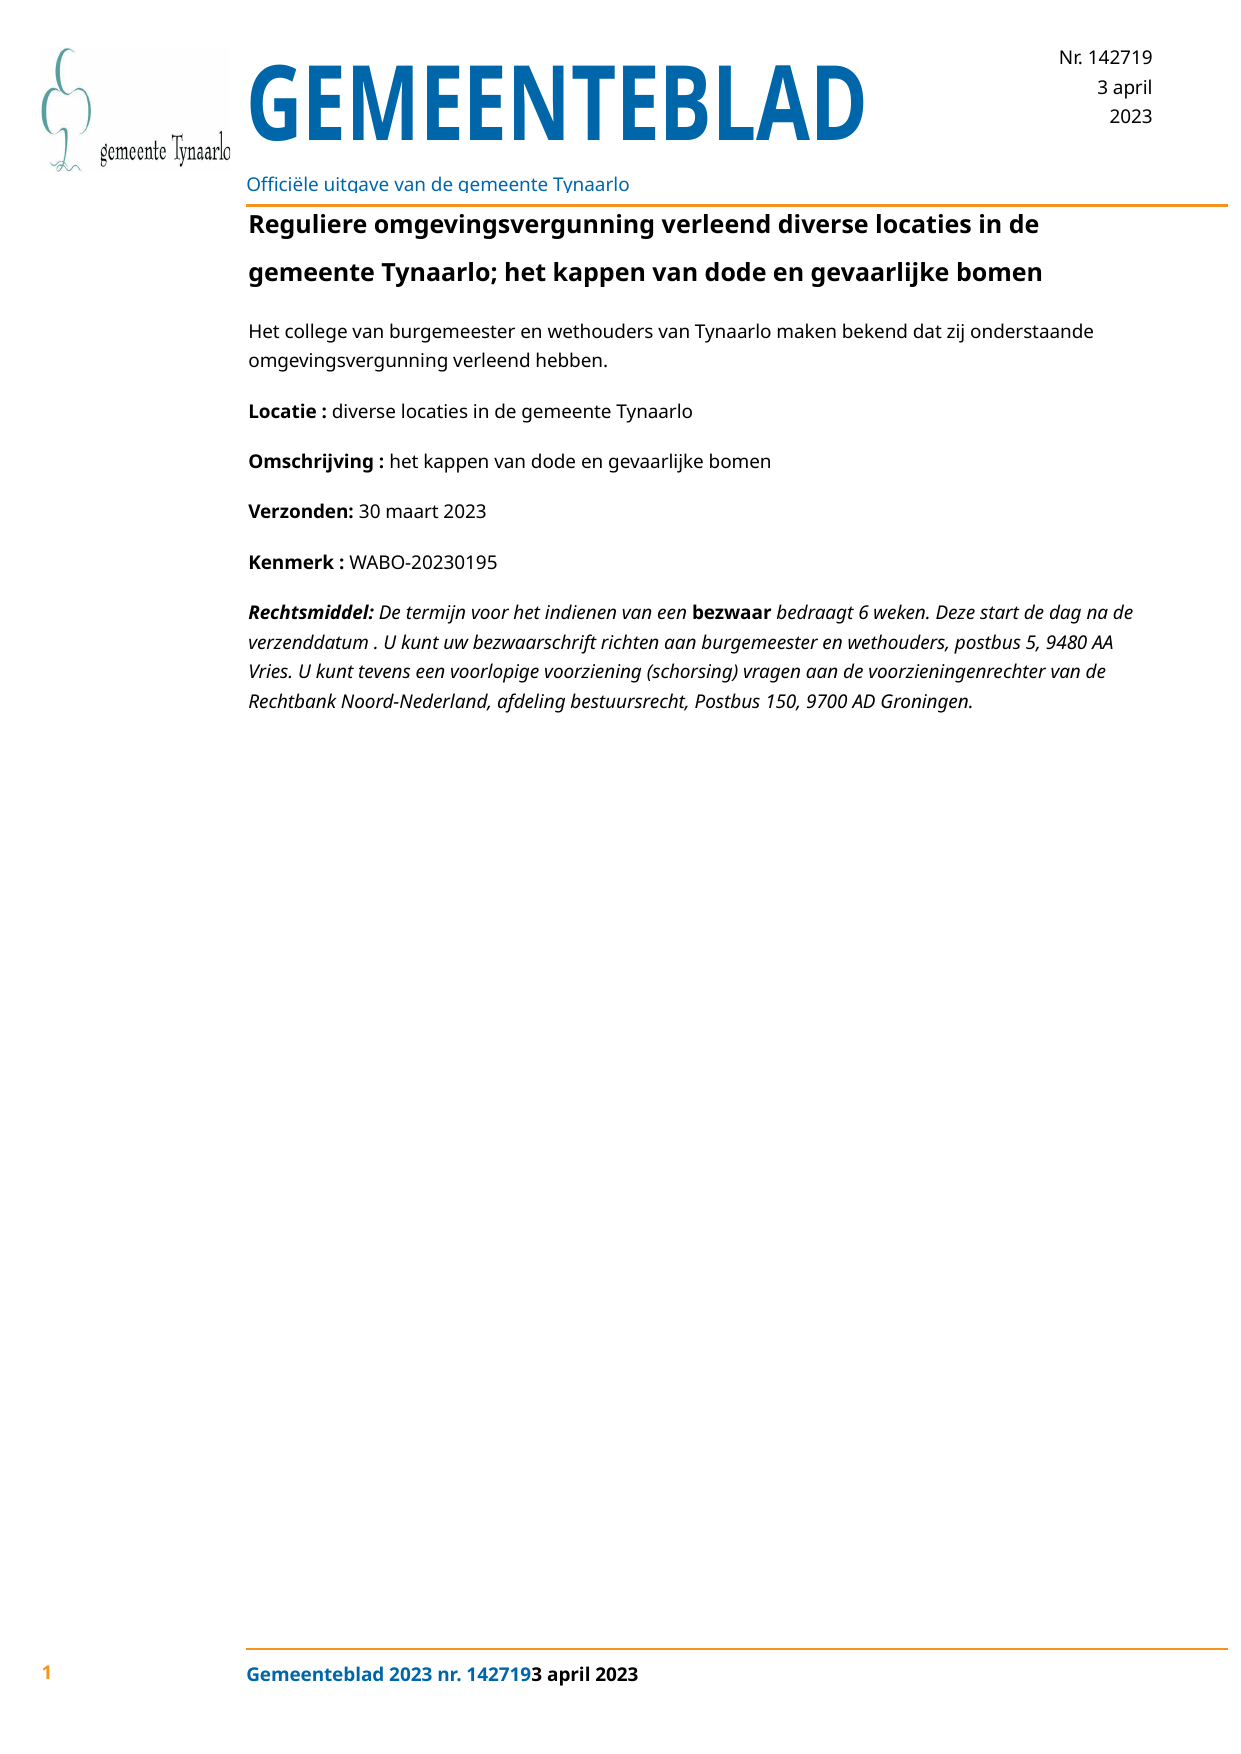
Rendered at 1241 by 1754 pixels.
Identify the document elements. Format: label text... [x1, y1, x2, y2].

picture [41, 47, 231, 172]
text Kenmerk : WABO-20230195 [248, 549, 1152, 575]
text Locatie : diverse locaties in de gemeente Tynaarlo [248, 398, 1152, 424]
text Omschrijving : het kappen van dode en gevaarlijke bomen [248, 448, 1152, 474]
text Reguliere omgevingsvergunning verleend diverse locaties in de gemeente Tynaarlo; het kappen van dode en gevaarlijke bomen [248, 207, 1152, 288]
text Het college van burgemeester en wethouders van Tynaarlo maken bekend dat zij onderstaande omgevingsvergunning verleend hebben. [248, 318, 1152, 373]
text Rechtsmiddel: De termijn voor het indienen van een bezwaar bedraagt 6 weken. Deze start de dag na de verzenddatum . U kunt uw bezwaarschrift richten aan burgemeester en wethouders, postbus 5, 9480 AA Vries. U kunt tevens een voorlopige voorziening (schorsing) vragen aan de voorzieningenrechter van de Rechtbank Noord-Nederland, afdeling bestuursrecht, Postbus 150, 9700 AD Groningen. [248, 599, 1152, 714]
text Verzonden: 30 maart 2023 [248, 499, 1152, 524]
